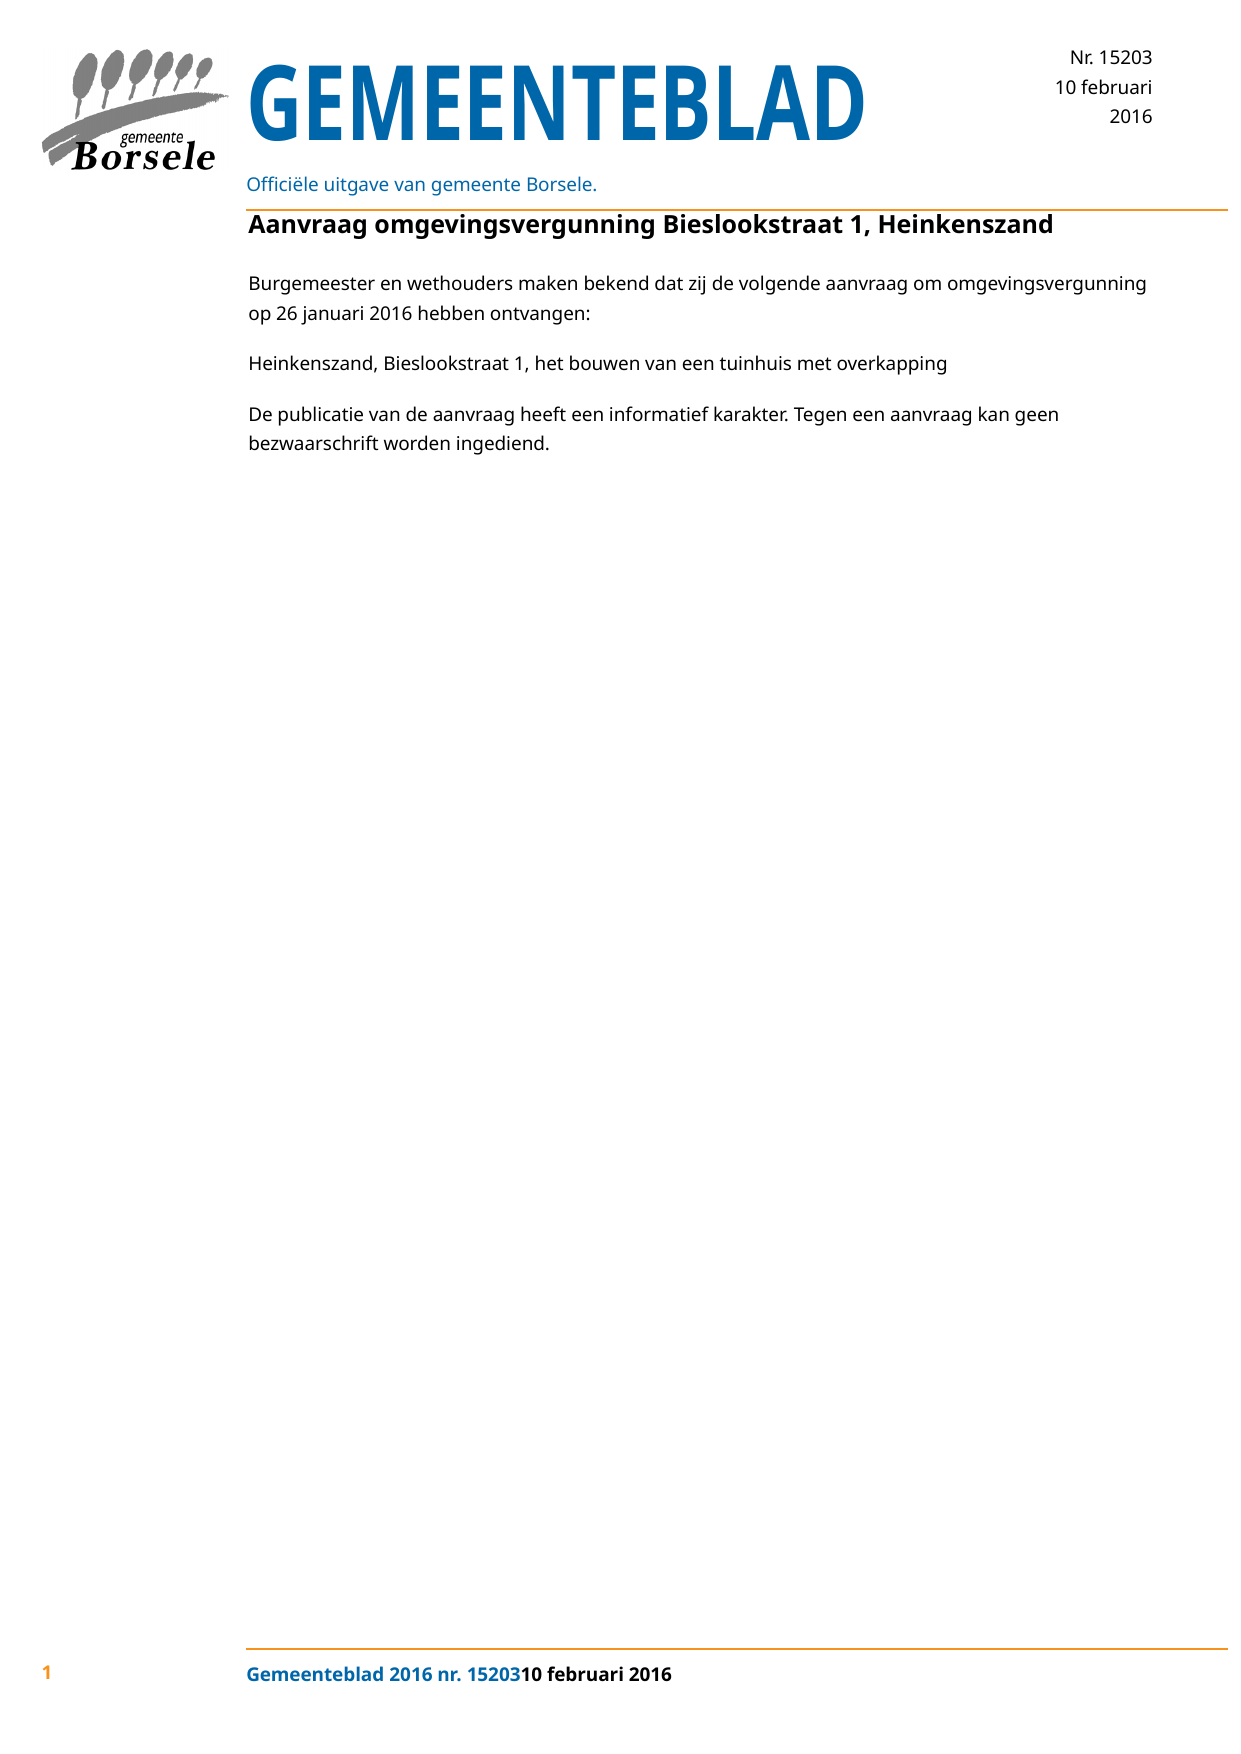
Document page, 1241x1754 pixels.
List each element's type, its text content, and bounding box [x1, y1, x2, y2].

text Heinkenszand, Bieslookstraat 1, het bouwen van een tuinhuis met overkapping [248, 350, 1152, 376]
picture [41, 47, 231, 172]
text Burgemeester en wethouders maken bekend dat zij de volgende aanvraag om omgevingsvergunning op 26 januari 2016 hebben ontvangen: [248, 270, 1152, 326]
text De publicatie van de aanvraag heeft een informatief karakter. Tegen een aanvraag kan geen bezwaarschrift worden ingediend. [248, 401, 1152, 456]
text Aanvraag omgevingsvergunning Bieslookstraat 1, Heinkenszand [248, 211, 1152, 241]
